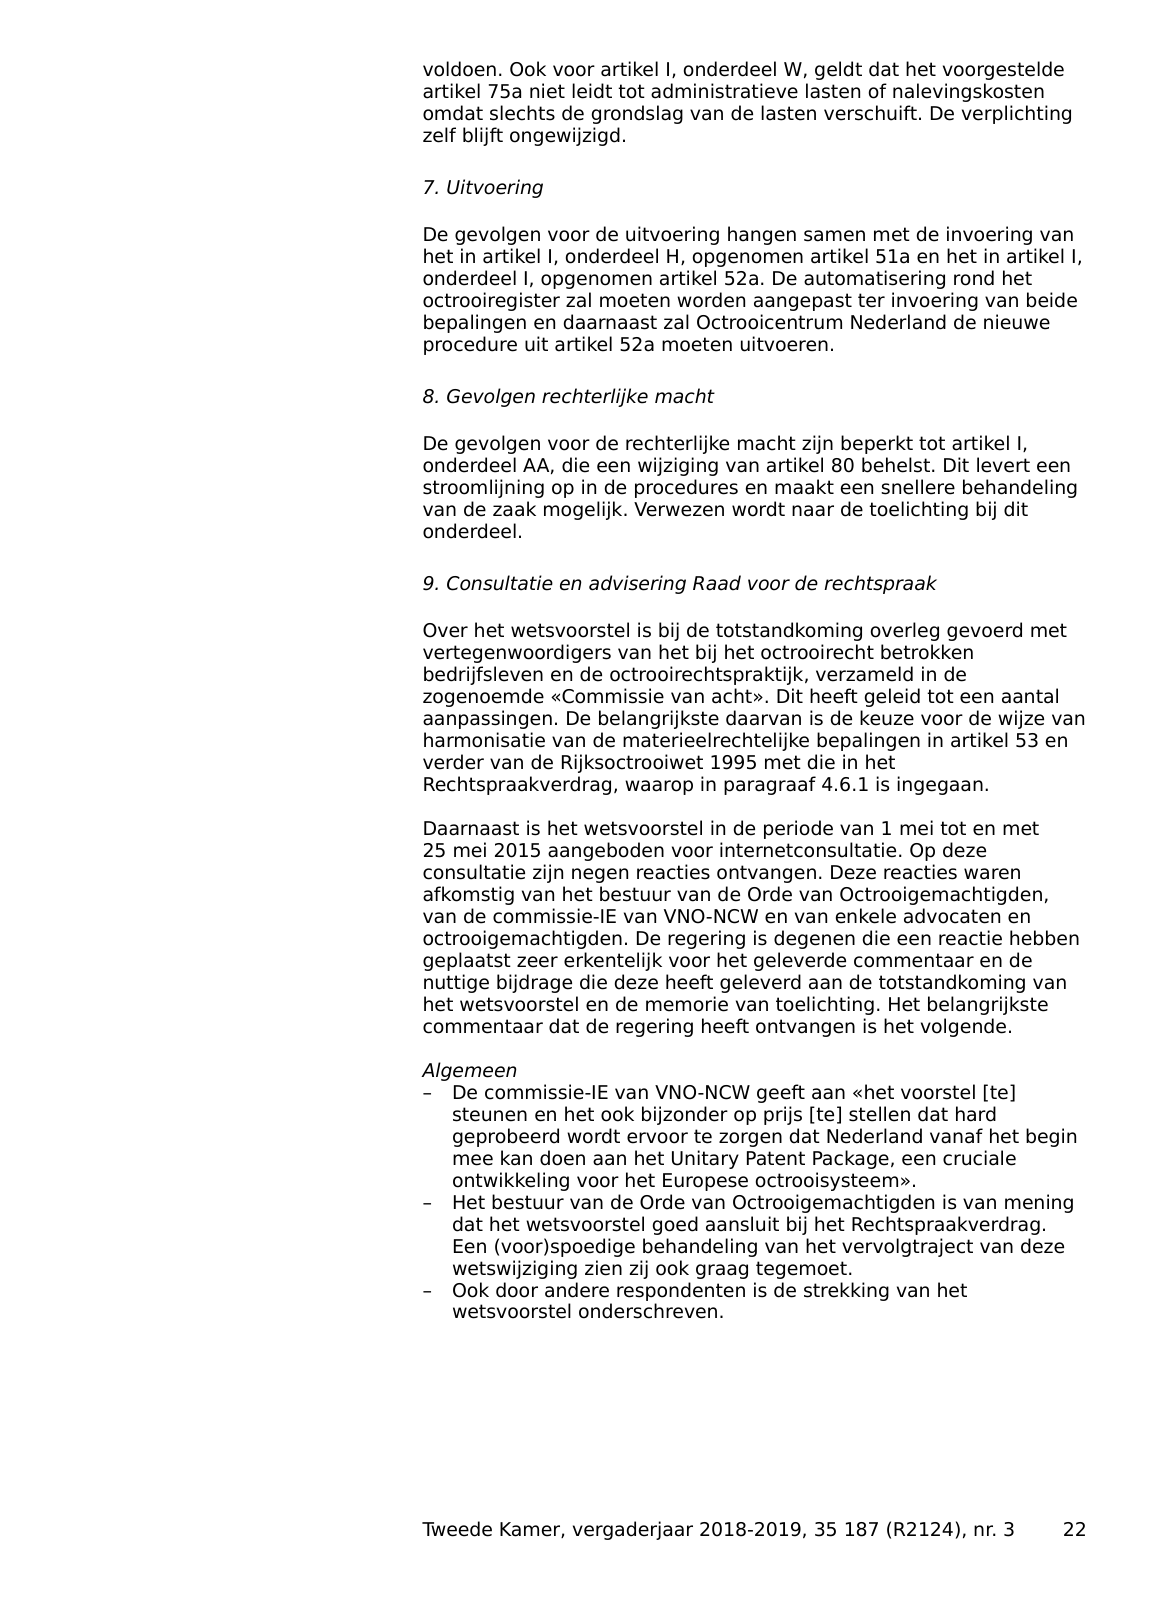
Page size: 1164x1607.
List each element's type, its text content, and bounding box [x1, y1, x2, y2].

text De gevolgen voor de uitvoering hangen samen met de invoering van het in artikel I, onderdeel H, opgenomen artikel 51a en het in artikel I, onderdeel I, opgenomen artikel 52a. De automatisering rond het octrooiregister zal moeten worden aangepast ter invoering van beide bepalingen en daarnaast zal Octrooicentrum Nederland de nieuwe procedure uit artikel 52a moeten uitvoeren. [422, 224, 1087, 356]
subtitle 8. Gevolgen rechterlijke macht [422, 386, 1087, 408]
subtitle 7. Uitvoering [422, 177, 1087, 199]
text Over het wetsvoorstel is bij de totstandkoming overleg gevoerd met vertegenwoordigers van het bij het octrooirecht betrokken bedrijfsleven en de octrooirechtspraktijk, verzameld in de zogenoemde «Commissie van acht». Dit heeft geleid tot een aantal aanpassingen. De belangrijkste daarvan is de keuze voor de wijze van harmonisatie van de materieelrechtelijke bepalingen in artikel 53 en verder van de Rijksoctrooiwet 1995 met die in het Rechtspraakverdrag, waarop in paragraaf 4.6.1 is ingegaan. [422, 620, 1087, 796]
text De gevolgen voor de rechterlijke macht zijn beperkt tot artikel I, onderdeel AA, die een wijziging van artikel 80 behelst. Dit levert een stroomlijning op in de procedures en maakt een snellere behandeling van de zaak mogelijk. Verwezen wordt naar de toelichting bij dit onderdeel. [422, 433, 1087, 543]
text – De commissie-IE van VNO-NCW geeft aan «het voorstel [te] steunen en het ook bijzonder op prijs [te] stellen dat hard geprobeerd wordt ervoor te zorgen dat Nederland vanaf het begin mee kan doen aan het Unitary Patent Package, een cruciale ontwikkeling voor het Europese octrooisysteem». [422, 1082, 1087, 1192]
subtitle 9. Consultatie en advisering Raad voor de rechtspraak [422, 573, 1087, 595]
subtitle Algemeen [422, 1060, 1087, 1082]
text – Ook door andere respondenten is de strekking van het wetsvoorstel onderschreven. [422, 1279, 1087, 1323]
text Daarnaast is het wetsvoorstel in de periode van 1 mei tot en met 25 mei 2015 aangeboden voor internetconsultatie. Op deze consultatie zijn negen reacties ontvangen. Deze reacties waren afkomstig van het bestuur van de Orde van Octrooigemachtigden, van de commissie-IE van VNO-NCW en van enkele advocaten en octrooigemachtigden. De regering is degenen die een reactie hebben geplaatst zeer erkentelijk voor het geleverde commentaar en de nuttige bijdrage die deze heeft geleverd aan de totstandkoming van het wetsvoorstel en de memorie van toelichting. Het belangrijkste commentaar dat de regering heeft ontvangen is het volgende. [422, 818, 1087, 1037]
text – Het bestuur van de Orde van Octrooigemachtigden is van mening dat het wetsvoorstel goed aansluit bij het Rechtspraakverdrag. Een (voor)spoedige behandeling van het vervolgtraject van deze wetswijziging zien zij ook graag tegemoet. [422, 1192, 1087, 1279]
text voldoen. Ook voor artikel I, onderdeel W, geldt dat het voorgestelde artikel 75a niet leidt tot administratieve lasten of nalevingskosten omdat slechts de grondslag van de lasten verschuift. De verplichting zelf blijft ongewijzigd. [422, 59, 1087, 147]
